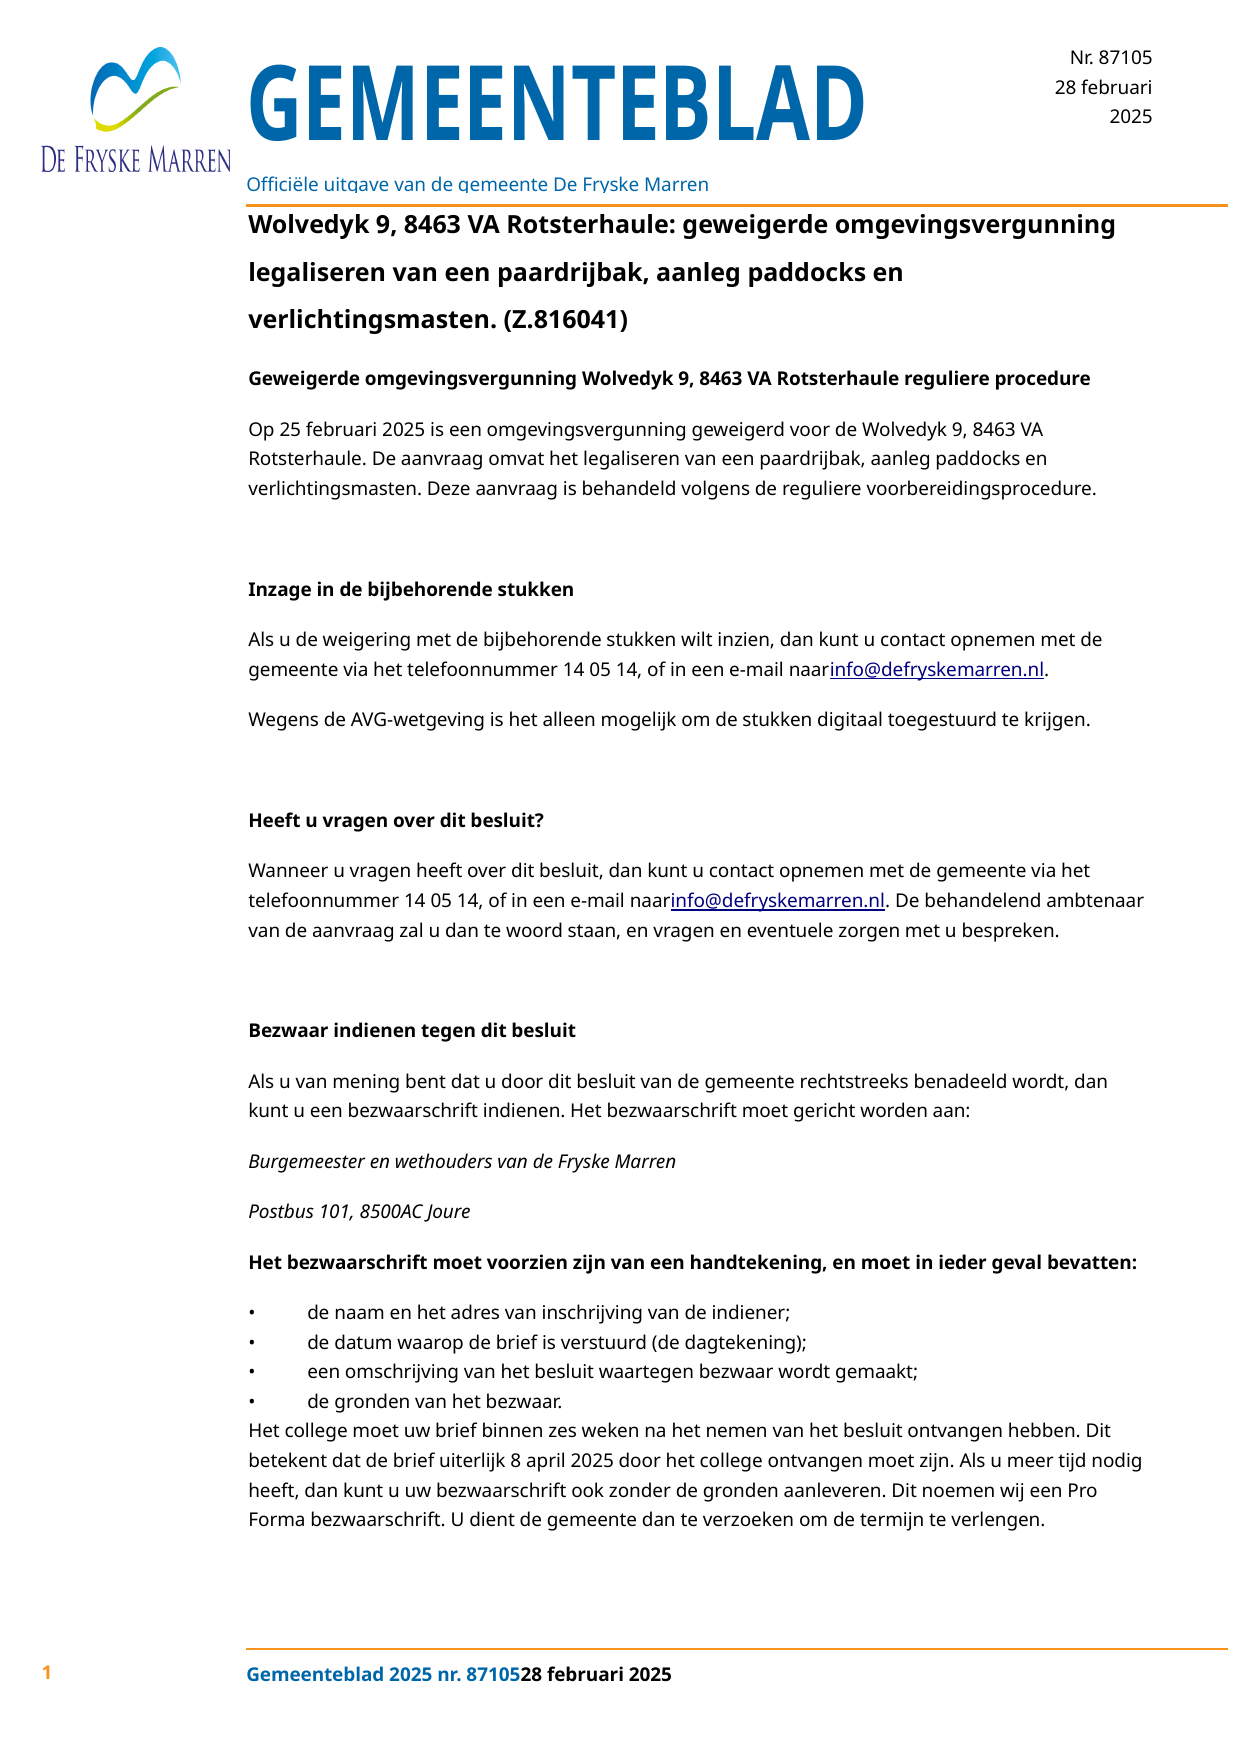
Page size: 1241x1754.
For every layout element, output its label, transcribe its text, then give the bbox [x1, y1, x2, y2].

list de datum waarop de brief is verstuurd (de dagtekening); [248, 1329, 1152, 1354]
text Inzage in de bijbehorende stukken [248, 576, 1152, 602]
text Geweigerde omgevingsvergunning Wolvedyk 9, 8463 VA Rotsterhaule reguliere procedure [248, 366, 1152, 391]
text Wolvedyk 9, 8463 VA Rotsterhaule: geweigerde omgevingsvergunning legaliseren van een paardrijbak, aanleg paddocks en verlichtingsmasten. (Z.816041) [248, 207, 1152, 336]
text Het bezwaarschrift moet voorzien zijn van een handtekening, en moet in ieder geval bevatten: [248, 1249, 1152, 1274]
list een omschrijving van het besluit waartegen bezwaar wordt gemaakt; [248, 1358, 1152, 1384]
text Het college moet uw brief binnen zes weken na het nemen van het besluit ontvangen hebben. Dit betekent dat de brief uiterlijk 8 april 2025 door het college ontvangen moet zijn. Als u meer tijd nodig heeft, dan kunt u uw bezwaarschrift ook zonder de gronden aanleveren. Dit noemen wij een Pro Forma bezwaarschrift. U dient de gemeente dan te verzoeken om de termijn te verlengen. [248, 1418, 1152, 1532]
text Op 25 februari 2025 is een omgevingsvergunning geweigerd voor de Wolvedyk 9, 8463 VA Rotsterhaule. De aanvraag omvat het legaliseren van een paardrijbak, aanleg paddocks en verlichtingsmasten. Deze aanvraag is behandeld volgens de reguliere voorbereidingsprocedure. [248, 416, 1152, 501]
text Postbus 101, 8500AC Joure [248, 1198, 1152, 1224]
list de gronden van het bezwaar. [248, 1388, 1152, 1414]
list de naam en het adres van inschrijving van de indiener; [248, 1299, 1152, 1325]
text Wegens de AVG-wetgeving is het alleen mogelijk om de stukken digitaal toegestuurd te krijgen. [248, 706, 1152, 732]
text Wanneer u vragen heeft over dit besluit, dan kunt u contact opnemen met de gemeente via het telefoonnummer 14 05 14, of in een e-mail naarinfo@defryskemarren.nl. De behandelend ambtenaar van de aanvraag zal u dan te woord staan, en vragen en eventuele zorgen met u bespreken. [248, 858, 1152, 942]
text Als u van mening bent dat u door dit besluit van de gemeente rechtstreeks benadeeld wordt, dan kunt u een bezwaarschrift indienen. Het bezwaarschrift moet gericht worden aan: [248, 1068, 1152, 1123]
text Burgemeester en wethouders van de Fryske Marren [248, 1148, 1152, 1174]
text Als u de weigering met de bijbehorende stukken wilt inzien, dan kunt u contact opnemen met de gemeente via het telefoonnummer 14 05 14, of in een e-mail naarinfo@defryskemarren.nl. [248, 626, 1152, 682]
picture [41, 47, 231, 172]
text Heeft u vragen over dit besluit? [248, 807, 1152, 833]
text Bezwaar indienen tegen dit besluit [248, 1018, 1152, 1043]
